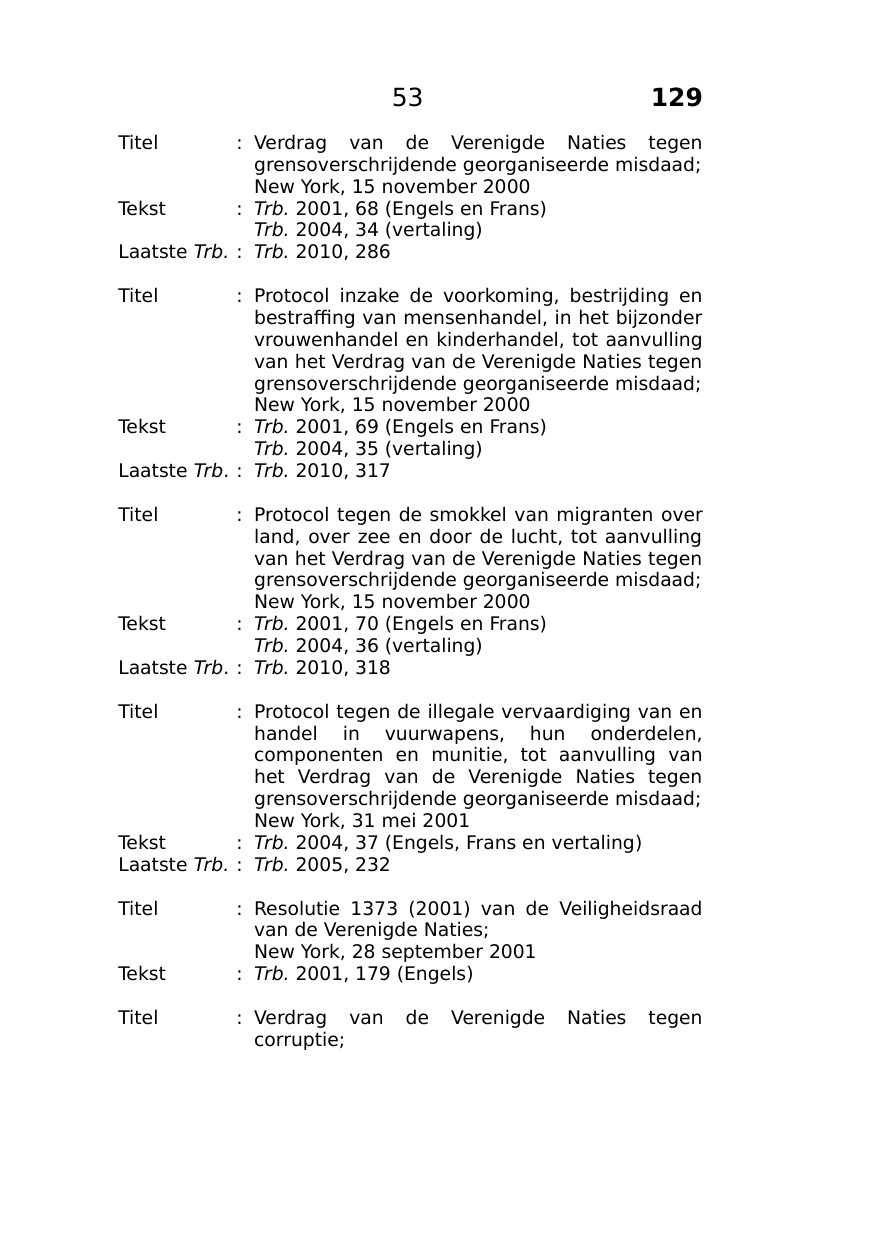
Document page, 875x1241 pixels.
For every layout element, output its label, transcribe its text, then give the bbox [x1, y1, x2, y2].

table_cell Titel [118, 504, 236, 613]
table_cell Protocol tegen de smokkel van migranten over land, over zee en door de lucht, tot aanvulling van het Verdrag van de Verenigde Naties tegen grensoverschrijdende georganiseerde misdaad; New York, 15 november 2000 [254, 504, 703, 613]
table_cell [254, 482, 703, 504]
table_cell Titel [118, 701, 236, 832]
table_cell Protocol tegen de illegale vervaardiging van en handel in vuurwapens, hun onderdelen, componenten en munitie, tot aanvulling van het Verdrag van de Verenigde Naties tegen grensoverschrijdende georganiseerde misdaad; New York, 31 mei 2001 [254, 701, 703, 832]
table_cell Tekst [118, 832, 236, 854]
table_cell [254, 876, 703, 897]
table_cell Laatste Trb. [118, 657, 236, 679]
table_cell Laatste Trb. [118, 460, 236, 482]
table_cell [118, 985, 236, 1007]
table_cell [236, 876, 254, 897]
table_cell [236, 482, 254, 504]
table_cell Laatste Trb. [118, 854, 236, 876]
table_cell : [236, 613, 254, 657]
table_cell : [236, 854, 254, 876]
table_cell Trb. 2001, 68 (Engels en Frans) Trb. 2004, 34 (vertaling) [254, 198, 703, 241]
table_cell : [236, 416, 254, 460]
table_cell Trb. 2001, 70 (Engels en Frans) Trb. 2004, 36 (vertaling) [254, 613, 703, 657]
table_cell : [236, 285, 254, 416]
table_cell Titel [118, 898, 236, 963]
table_cell Protocol inzake de voorkoming, bestrijding en bestraffing van mensenhandel, in het bijzonder vrouwenhandel en kinderhandel, tot aanvulling van het Verdrag van de Verenigde Naties tegen grensoverschrijdende georganiseerde misdaad; New York, 15 november 2000 [254, 285, 703, 416]
table_cell Trb. 2010, 317 [254, 460, 703, 482]
table_cell [236, 679, 254, 701]
table_cell : [236, 504, 254, 613]
table_cell [118, 263, 236, 285]
table_cell Tekst [118, 613, 236, 657]
table_cell : [236, 832, 254, 854]
table_cell : [236, 241, 254, 263]
table_cell Trb. 2001, 69 (Engels en Frans) Trb. 2004, 35 (vertaling) [254, 416, 703, 460]
table_cell Trb. 2010, 286 [254, 241, 703, 263]
table_cell : [236, 1007, 254, 1051]
table_cell Titel [118, 285, 236, 416]
table_cell Laatste Trb. [118, 241, 236, 263]
table_cell Tekst [118, 963, 236, 985]
table_cell [254, 263, 703, 285]
table_cell Trb. 2001, 179 (Engels) [254, 963, 703, 985]
table_cell Titel [118, 1007, 236, 1051]
table_cell Tekst [118, 416, 236, 460]
table_cell Tekst [118, 198, 236, 241]
table_cell [254, 985, 703, 1007]
table_cell : [236, 460, 254, 482]
table_cell Trb. 2010, 318 [254, 657, 703, 679]
table_cell : [236, 963, 254, 985]
table_cell [236, 985, 254, 1007]
table_cell Trb. 2005, 232 [254, 854, 703, 876]
table_cell Verdrag van de Verenigde Naties tegen corruptie; [254, 1007, 703, 1051]
table_cell [118, 876, 236, 897]
table_cell : [236, 898, 254, 963]
table_cell [236, 263, 254, 285]
table_cell : [236, 132, 254, 197]
table_cell : [236, 657, 254, 679]
table_cell Trb. 2004, 37 (Engels, Frans en vertaling) [254, 832, 703, 854]
table_cell : [236, 701, 254, 832]
table_cell [254, 679, 703, 701]
table_cell Titel [118, 132, 236, 197]
table_cell Verdrag van de Verenigde Naties tegen grensoverschrijdende georganiseerde misdaad; New York, 15 november 2000 [254, 132, 703, 197]
table_cell : [236, 198, 254, 241]
table_cell [118, 482, 236, 504]
table_cell [118, 679, 236, 701]
table_cell Resolutie 1373 (2001) van de Veiligheidsraad van de Verenigde Naties; New York, 28 september 2001 [254, 898, 703, 963]
